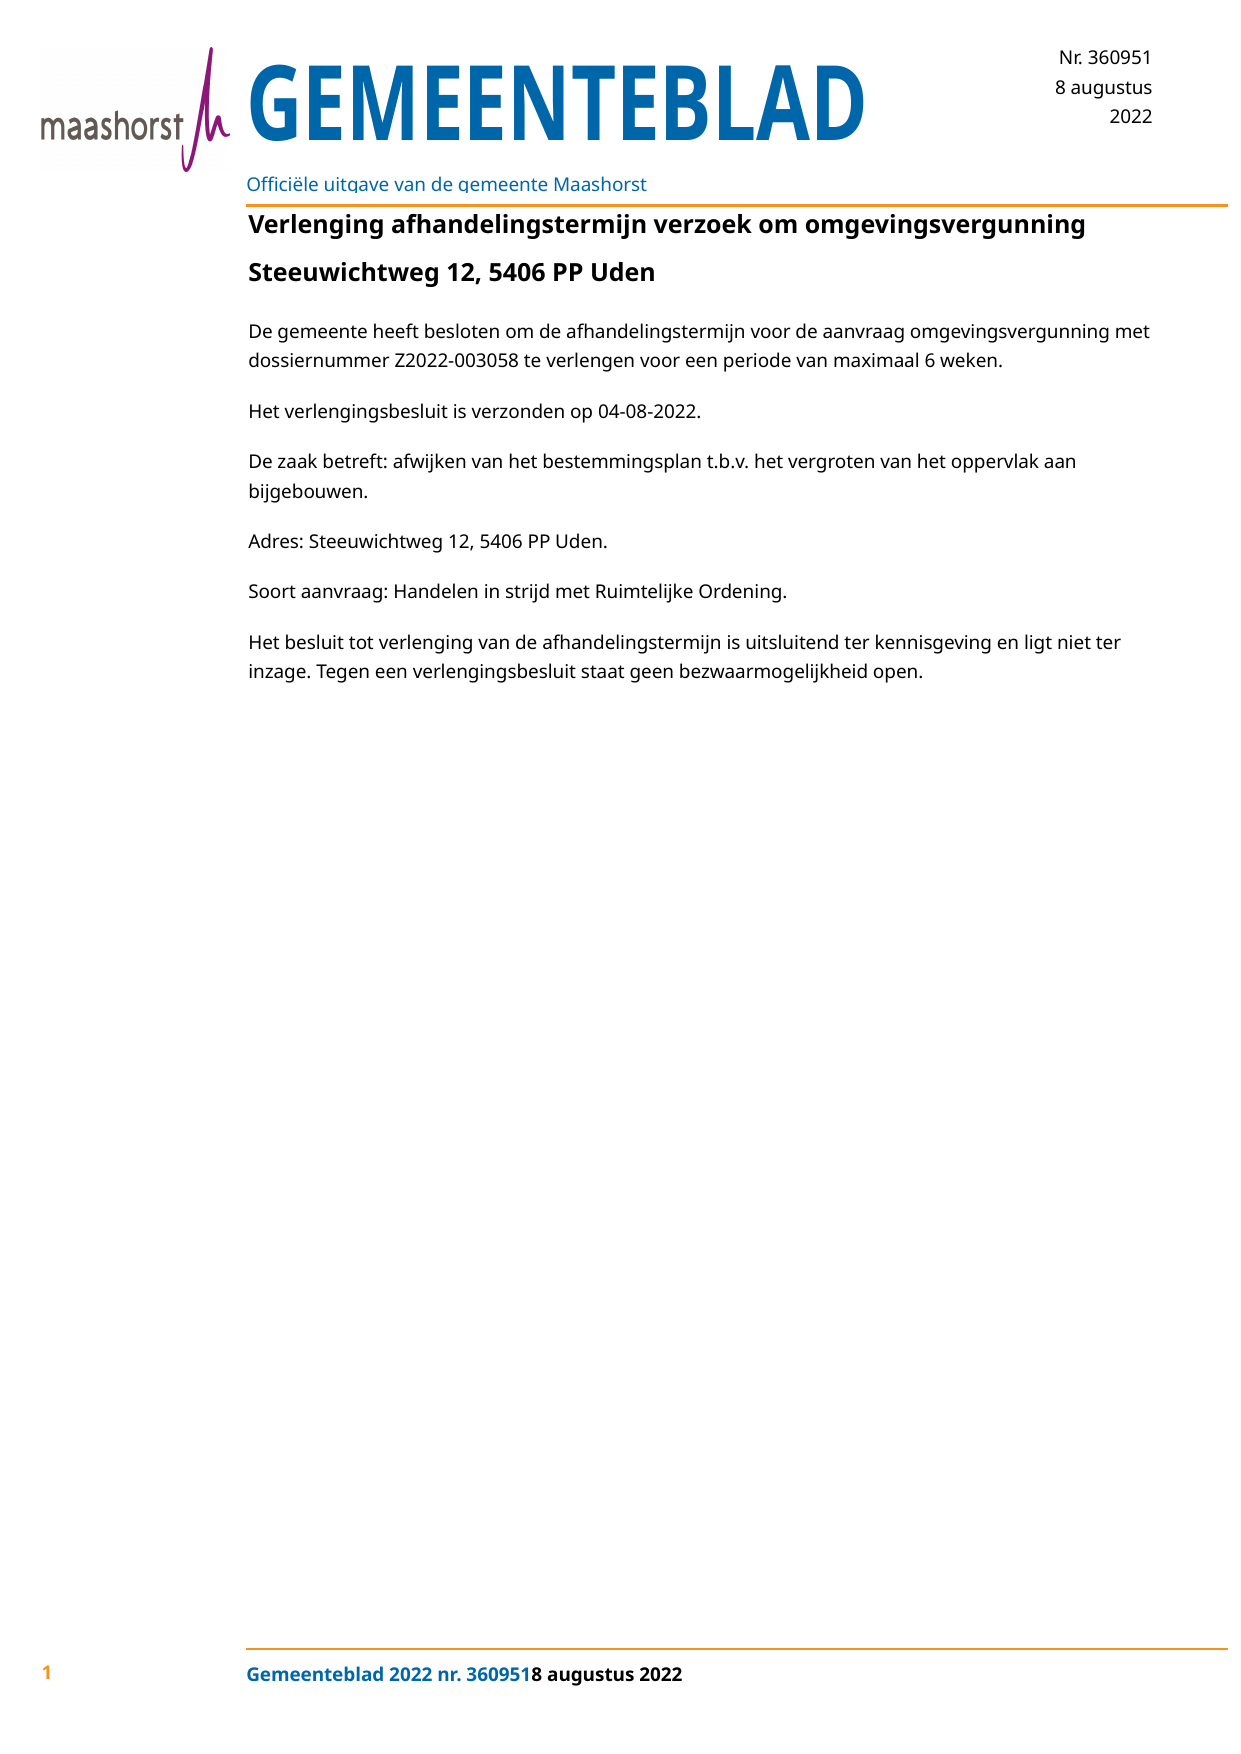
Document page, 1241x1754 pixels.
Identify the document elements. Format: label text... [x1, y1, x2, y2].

text Adres: Steeuwichtweg 12, 5406 PP Uden. [248, 528, 1152, 554]
text De zaak betreft: afwijken van het bestemmingsplan t.b.v. het vergroten van het oppervlak aan bijgebouwen. [248, 448, 1152, 504]
text Verlenging afhandelingstermijn verzoek om omgevingsvergunning Steeuwichtweg 12, 5406 PP Uden [248, 207, 1152, 288]
text Het verlengingsbesluit is verzonden op 04-08-2022. [248, 398, 1152, 424]
picture [41, 47, 231, 172]
text Het besluit tot verlenging van de afhandelingstermijn is uitsluitend ter kennisgeving en ligt niet ter inzage. Tegen een verlengingsbesluit staat geen bezwaarmogelijkheid open. [248, 629, 1152, 684]
text Soort aanvraag: Handelen in strijd met Ruimtelijke Ordening. [248, 579, 1152, 604]
text De gemeente heeft besloten om de afhandelingstermijn voor de aanvraag omgevingsvergunning met dossiernummer Z2022-003058 te verlengen voor een periode van maximaal 6 weken. [248, 318, 1152, 373]
